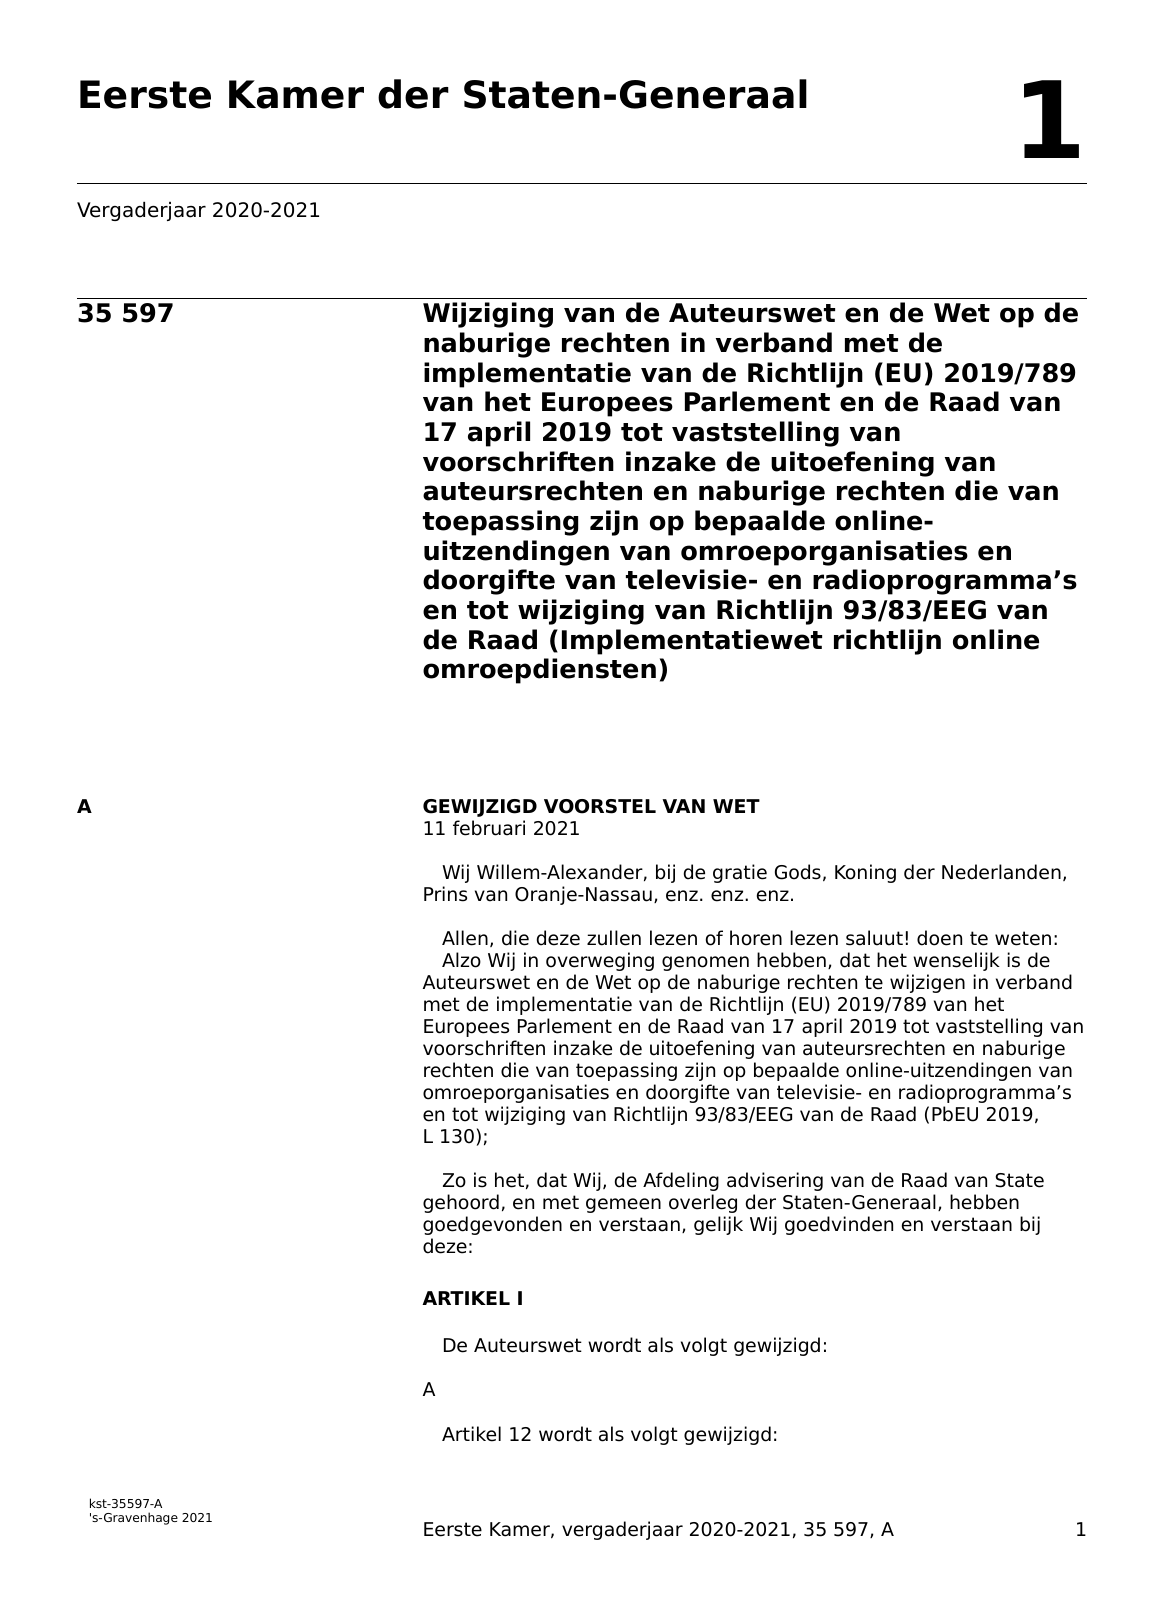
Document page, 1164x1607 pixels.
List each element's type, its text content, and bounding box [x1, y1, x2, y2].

text kst-35597-A [88, 1497, 323, 1511]
text A [422, 1379, 1087, 1401]
table_cell Vergaderjaar 2020-2021 [77, 184, 1087, 298]
text Alzo Wij in overweging genomen hebben, dat het wenselijk is de Auteurswet en de Wet op de naburige rechten te wijzigen in verband met de implementatie van de Richtlijn (EU) 2019/789 van het Europees Parlement en de Raad van 17 april 2019 tot vaststelling van voorschriften inzake de uitoefening van auteursrechten en naburige rechten die van toepassing zijn op bepaalde online-uitzendingen van omroeporganisaties en doorgifte van televisie- en radioprogramma’s en tot wijziging van Richtlijn 93/83/EEG van de Raad (PbEU 2019, L 130); [422, 950, 1087, 1148]
text Allen, die deze zullen lezen of horen lezen saluut! doen te weten: [422, 928, 1087, 950]
text Wij Willem-Alexander, bij de gratie Gods, Koning der Nederlanden, Prins van Oranje-Nassau, enz. enz. enz. [422, 862, 1087, 906]
subtitle ARTIKEL I [422, 1288, 1087, 1310]
text Artikel 12 wordt als volgt gewijzigd: [422, 1423, 1087, 1445]
text De Auteurswet wordt als volgt gewijzigd: [422, 1335, 1087, 1357]
subtitle A GEWIJZIGD VOORSTEL VAN WET [77, 796, 1087, 818]
table_header Eerste Kamer der Staten-Generaal [77, 59, 886, 183]
text 11 februari 2021 [422, 818, 1087, 840]
subtitle 35 597 Wijziging van de Auteurswet en de Wet op de naburige rechten in verband met de implementatie van de Richtlijn (EU) 2019/789 van het Europees Parlement en de Raad van 17 april 2019 tot vaststelling van voorschriften inzake de uitoefening van auteursrechten en naburige rechten die van toepassing zijn op bepaalde online-uitzendingen van omroeporganisaties en doorgifte van televisie- en radioprogramma’s en tot wijziging van Richtlijn 93/83/EEG van de Raad (Implementatiewet richtlijn online omroepdiensten) [77, 299, 1087, 685]
text 's-Gravenhage 2021 [88, 1511, 323, 1525]
table_header 1 [886, 59, 1087, 183]
text Zo is het, dat Wij, de Afdeling advisering van de Raad van State gehoord, en met gemeen overleg der Staten-Generaal, hebben goedgevonden en verstaan, gelijk Wij goedvinden en verstaan bij deze: [422, 1170, 1087, 1258]
